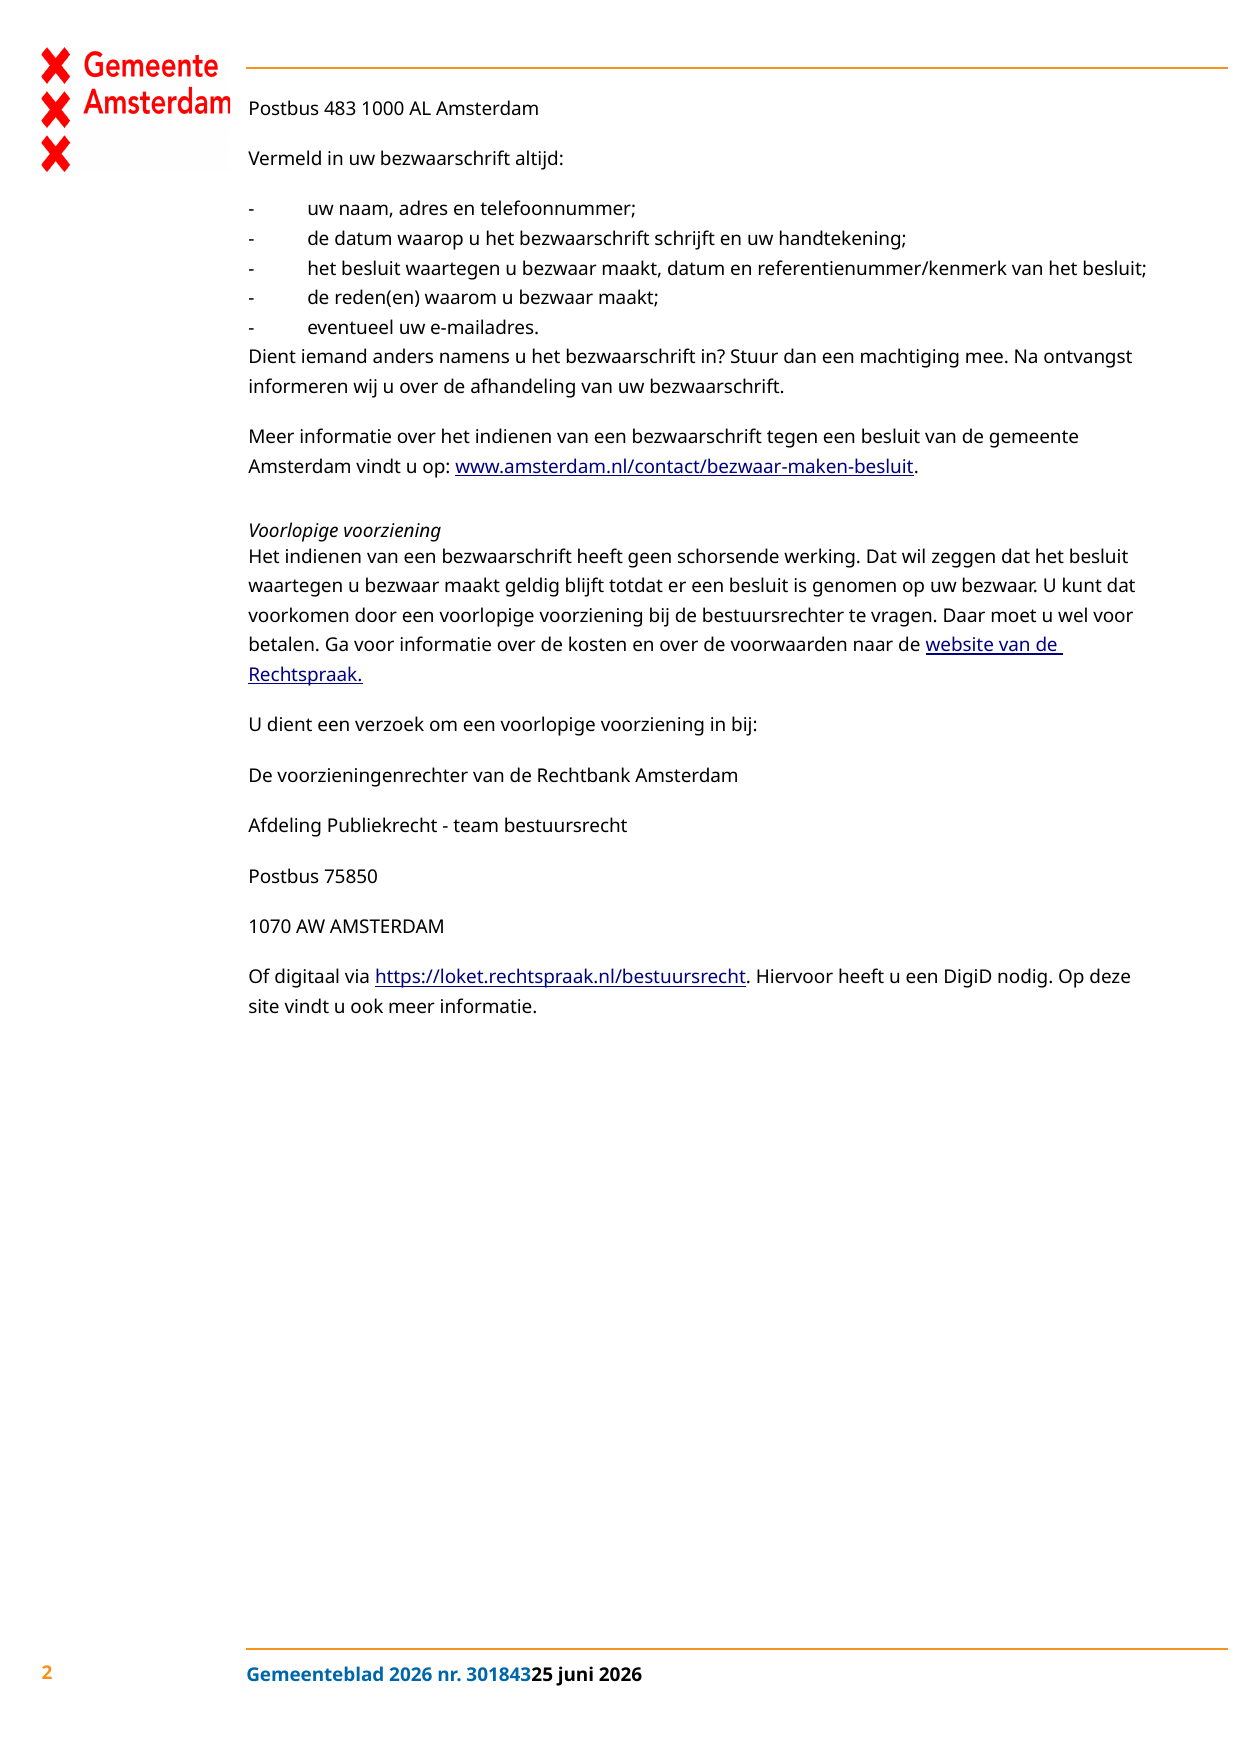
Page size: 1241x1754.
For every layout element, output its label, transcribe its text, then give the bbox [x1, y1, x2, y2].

text Meer informatie over het indienen van een bezwaarschrift tegen een besluit van de gemeente Amsterdam vindt u op: www.amsterdam.nl/contact/bezwaar-maken-besluit. [248, 423, 1152, 479]
list de reden(en) waarom u bezwaar maakt; [248, 284, 1152, 310]
picture [41, 47, 231, 172]
text Of digitaal via https://loket.rechtspraak.nl/bestuursrecht. Hiervoor heeft u een DigiD nodig. Op deze site vindt u ook meer informatie. [248, 964, 1152, 1019]
text 1070 AW AMSTERDAM [248, 913, 1152, 939]
text Afdeling Publiekrecht - team bestuursrecht [248, 812, 1152, 838]
text Dient iemand anders namens u het bezwaarschrift in? Stuur dan een machtiging mee. Na ontvangst informeren wij u over de afhandeling van uw bezwaarschrift. [248, 343, 1152, 399]
list uw naam, adres en telefoonnummer; [248, 196, 1152, 221]
text De voorzieningenrechter van de Rechtbank Amsterdam [248, 762, 1152, 788]
text Postbus 75850 [248, 863, 1152, 888]
text Voorlopige voorziening [248, 517, 1152, 543]
text U dient een verzoek om een voorlopige voorziening in bij: [248, 712, 1152, 737]
list eventueel uw e-mailadres. [248, 314, 1152, 340]
text Het indienen van een bezwaarschrift heeft geen schorsende werking. Dat wil zeggen dat het besluit waartegen u bezwaar maakt geldig blijft totdat er een besluit is genomen op uw bezwaar. U kunt dat voorkomen door een voorlopige voorziening bij de bestuursrechter te vragen. Daar moet u wel voor betalen. Ga voor informatie over de kosten en over de voorwaarden naar de website van de Rechtspraak. [248, 543, 1152, 687]
list de datum waarop u het bezwaarschrift schrijft en uw handtekening; [248, 225, 1152, 251]
text Vermeld in uw bezwaarschrift altijd: [248, 145, 1152, 171]
list het besluit waartegen u bezwaar maakt, datum en referentienummer/kenmerk van het besluit; [248, 255, 1152, 281]
text Postbus 483 1000 AL Amsterdam [248, 95, 1152, 121]
